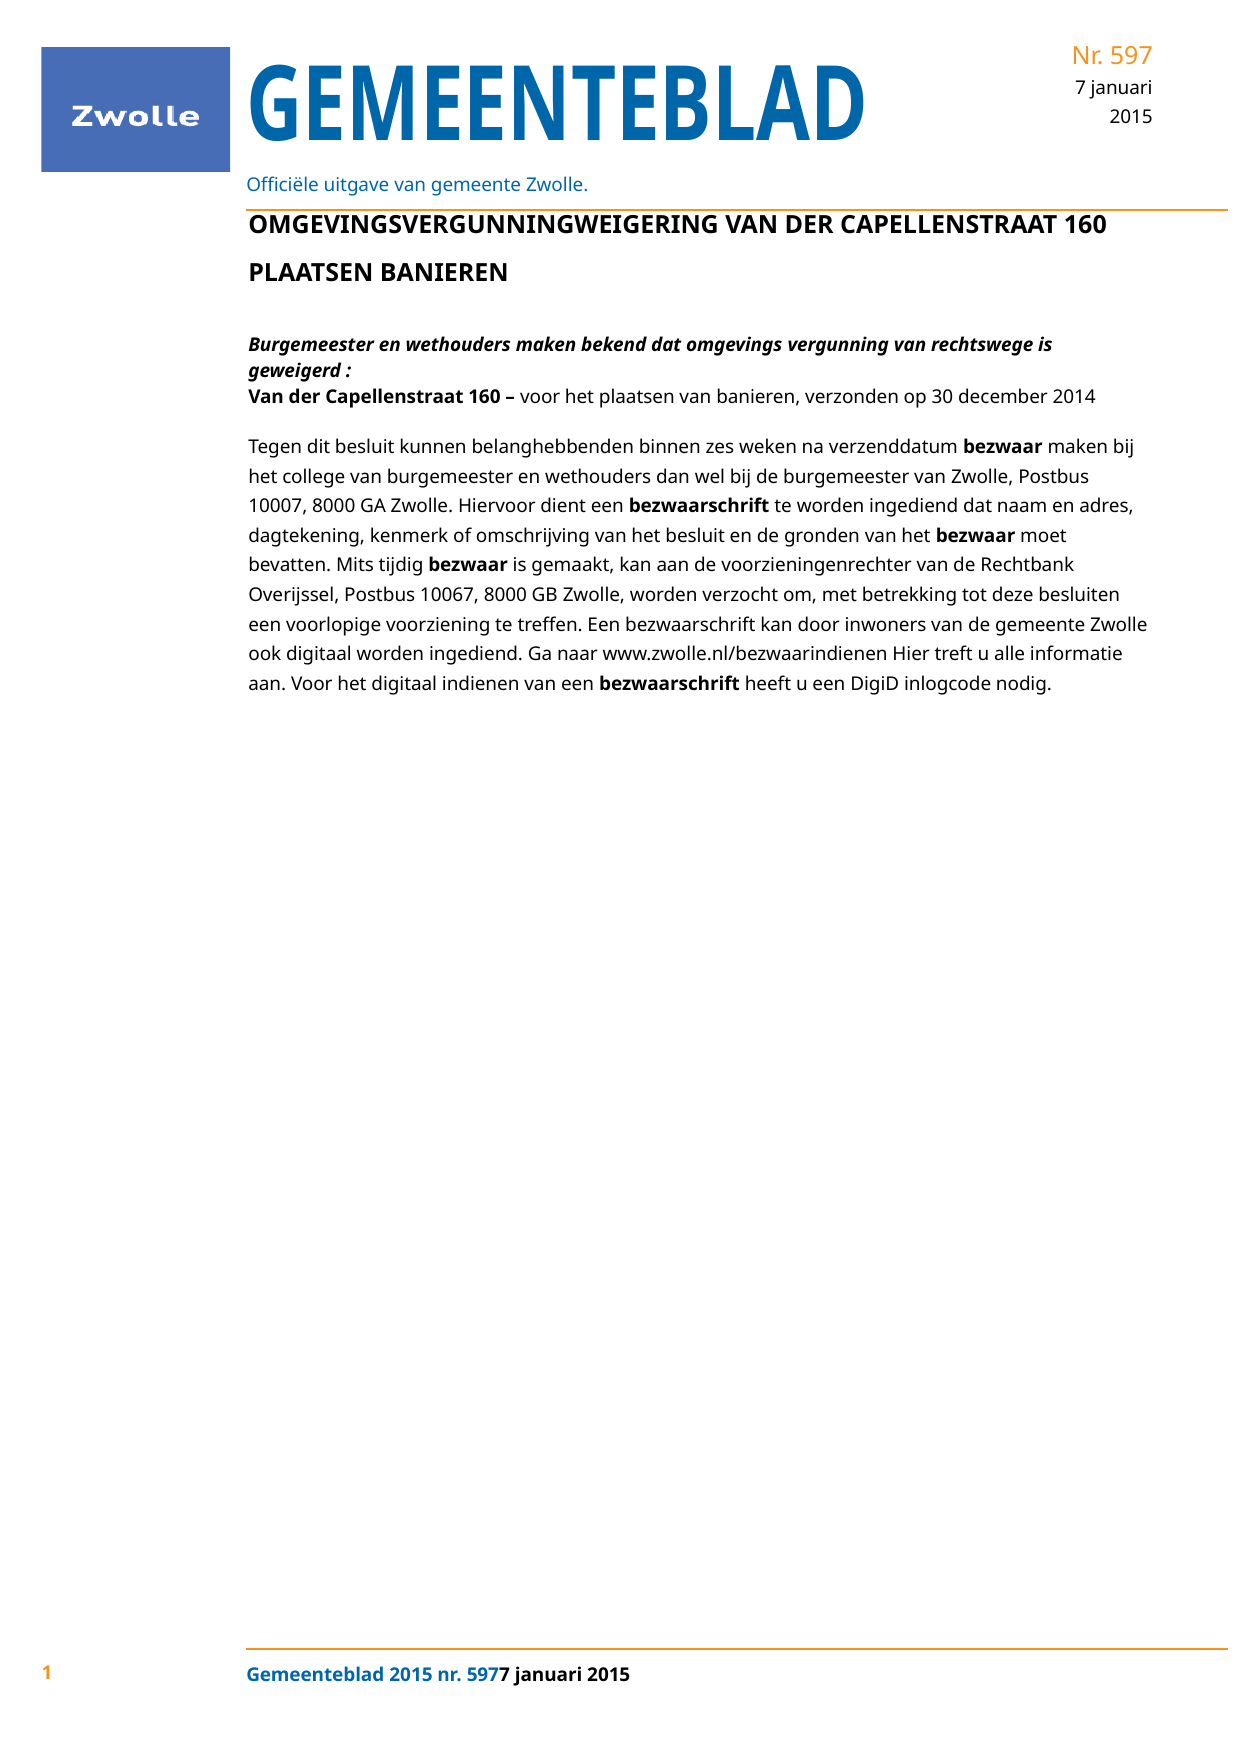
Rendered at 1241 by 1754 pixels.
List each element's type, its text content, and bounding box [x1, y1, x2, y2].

text Burgemeester en wethouders maken bekend dat omgevings vergunning van rechtswege is geweigerd : [248, 331, 1152, 383]
text OMGEVINGSVERGUNNINGWEIGERING VAN DER CAPELLENSTRAAT 160 PLAATSEN BANIEREN [248, 211, 1152, 288]
text Tegen dit besluit kunnen belanghebbenden binnen zes weken na verzenddatum bezwaar maken bij het college van burgemeester en wethouders dan wel bij de burgemeester van Zwolle, Postbus 10007, 8000 GA Zwolle. Hiervoor dient een bezwaarschrift te worden ingediend dat naam en adres, dagtekening, kenmerk of omschrijving van het besluit en de gronden van het bezwaar moet bevatten. Mits tijdig bezwaar is gemaakt, kan aan de voorzieningenrechter van de Rechtbank Overijssel, Postbus 10067, 8000 GB Zwolle, worden verzocht om, met betrekking tot deze besluiten een voorlopige voorziening te treffen. Een bezwaarschrift kan door inwoners van de gemeente Zwolle ook digitaal worden ingediend. Ga naar www.zwolle.nl/bezwaarindienen Hier treft u alle informatie aan. Voor het digitaal indienen van een bezwaarschrift heeft u een DigiD inlogcode nodig. [248, 433, 1152, 696]
picture [41, 47, 231, 172]
text Van der Capellenstraat 160 – voor het plaatsen van banieren, verzonden op 30 december 2014 [248, 383, 1152, 409]
